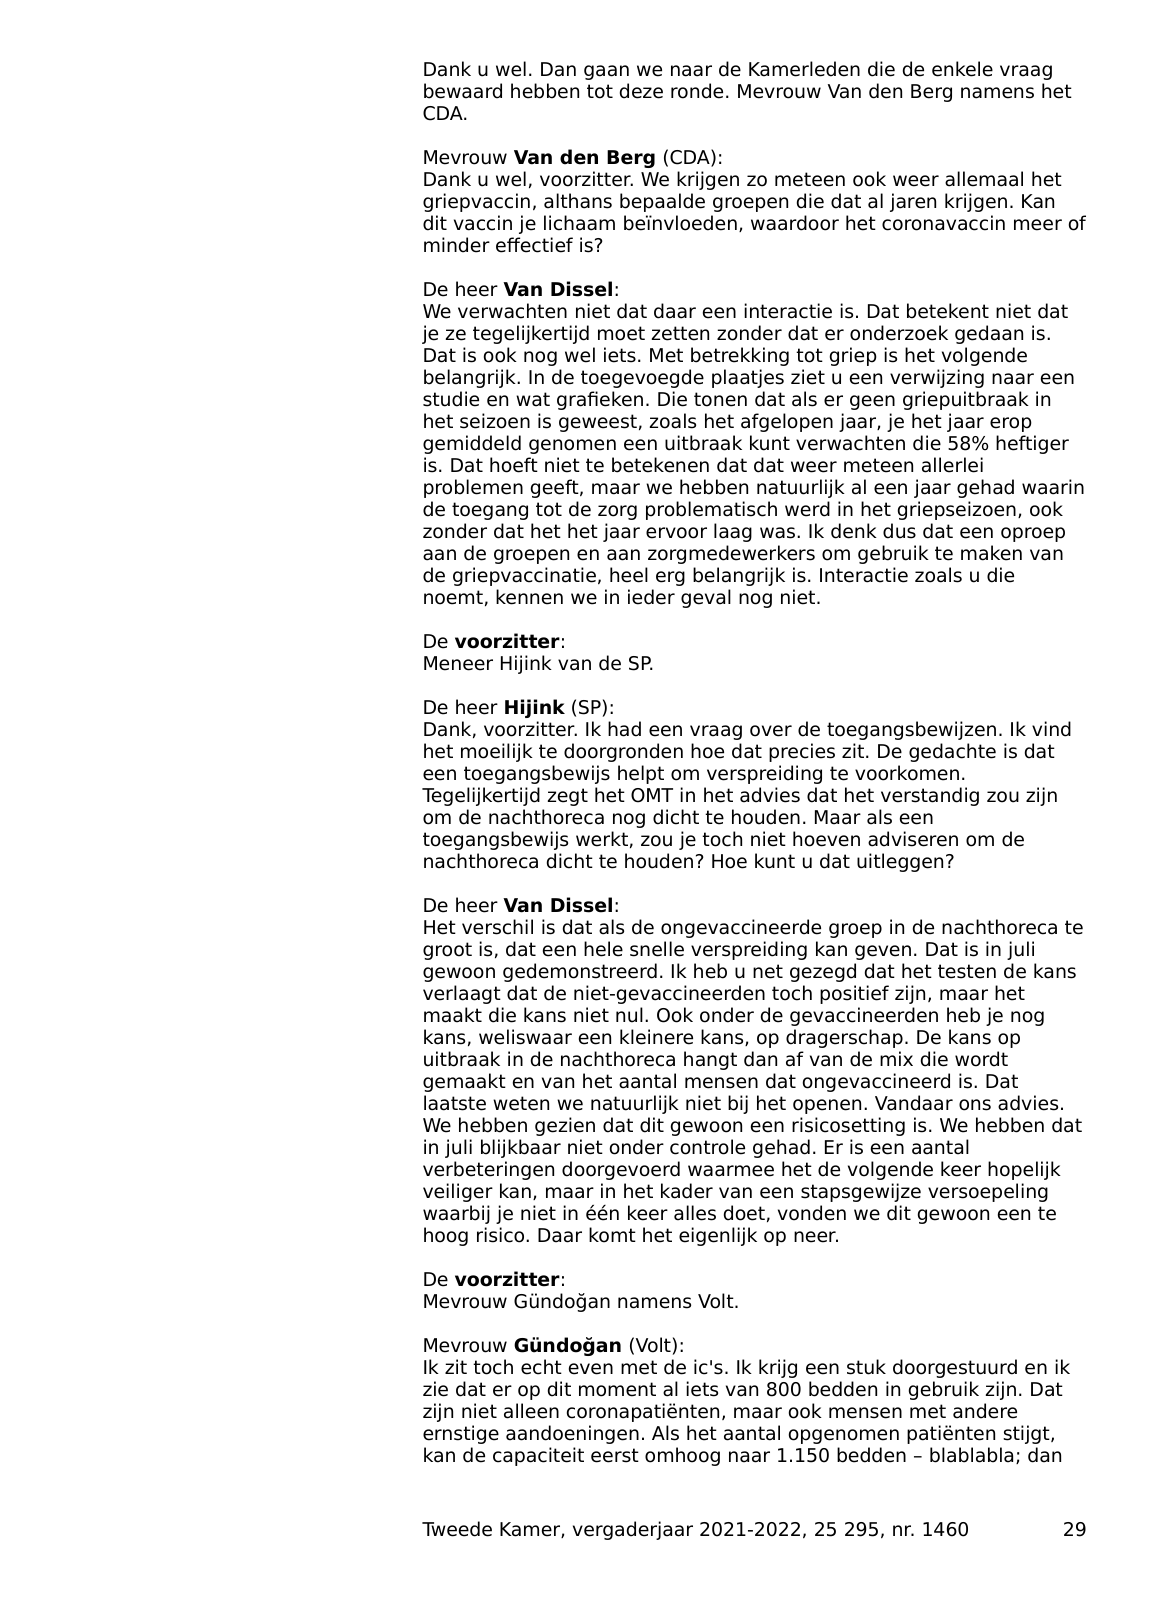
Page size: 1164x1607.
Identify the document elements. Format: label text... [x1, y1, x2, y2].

text De voorzitter: [422, 1269, 1087, 1291]
text De heer Van Dissel: [422, 279, 1087, 301]
text Mevrouw Van den Berg (CDA): [422, 147, 1087, 169]
text Dank, voorzitter. Ik had een vraag over de toegangsbewijzen. Ik vind het moeilijk te doorgronden hoe dat precies zit. De gedachte is dat een toegangsbewijs helpt om verspreiding te voorkomen. Tegelijkertijd zegt het OMT in het advies dat het verstandig zou zijn om de nachthoreca nog dicht te houden. Maar als een toegangsbewijs werkt, zou je toch niet hoeven adviseren om de nachthoreca dicht te houden? Hoe kunt u dat uitleggen? [422, 719, 1087, 873]
text Het verschil is dat als de ongevaccineerde groep in de nachthoreca te groot is, dat een hele snelle verspreiding kan geven. Dat is in juli gewoon gedemonstreerd. Ik heb u net gezegd dat het testen de kans verlaagt dat de niet-gevaccineerden toch positief zijn, maar het maakt die kans niet nul. Ook onder de gevaccineerden heb je nog kans, weliswaar een kleinere kans, op dragerschap. De kans op uitbraak in de nachthoreca hangt dan af van de mix die wordt gemaakt en van het aantal mensen dat ongevaccineerd is. Dat laatste weten we natuurlijk niet bij het openen. Vandaar ons advies. We hebben gezien dat dit gewoon een risicosetting is. We hebben dat in juli blijkbaar niet onder controle gehad. Er is een aantal verbeteringen doorgevoerd waarmee het de volgende keer hopelijk veiliger kan, maar in het kader van een stapsgewijze versoepeling waarbij je niet in één keer alles doet, vonden we dit gewoon een te hoog risico. Daar komt het eigenlijk op neer. [422, 917, 1087, 1247]
text De heer Hijink (SP): [422, 697, 1087, 719]
text De heer Van Dissel: [422, 895, 1087, 917]
text Dank u wel. Dan gaan we naar de Kamerleden die de enkele vraag bewaard hebben tot deze ronde. Mevrouw Van den Berg namens het CDA. [422, 59, 1087, 125]
text We verwachten niet dat daar een interactie is. Dat betekent niet dat je ze tegelijkertijd moet zetten zonder dat er onderzoek gedaan is. Dat is ook nog wel iets. Met betrekking tot griep is het volgende belangrijk. In de toegevoegde plaatjes ziet u een verwijzing naar een studie en wat grafieken. Die tonen dat als er geen griepuitbraak in het seizoen is geweest, zoals het afgelopen jaar, je het jaar erop gemiddeld genomen een uitbraak kunt verwachten die 58% heftiger is. Dat hoeft niet te betekenen dat dat weer meteen allerlei problemen geeft, maar we hebben natuurlijk al een jaar gehad waarin de toegang tot de zorg problematisch werd in het griepseizoen, ook zonder dat het het jaar ervoor laag was. Ik denk dus dat een oproep aan de groepen en aan zorgmedewerkers om gebruik te maken van de griepvaccinatie, heel erg belangrijk is. Interactie zoals u die noemt, kennen we in ieder geval nog niet. [422, 301, 1087, 609]
text De voorzitter: [422, 631, 1087, 653]
text Dank u wel, voorzitter. We krijgen zo meteen ook weer allemaal het griepvaccin, althans bepaalde groepen die dat al jaren krijgen. Kan dit vaccin je lichaam beïnvloeden, waardoor het coronavaccin meer of minder effectief is? [422, 169, 1087, 257]
text Mevrouw Gündoğan namens Volt. [422, 1291, 1087, 1313]
text Mevrouw Gündoğan (Volt): [422, 1335, 1087, 1357]
text Meneer Hijink van de SP. [422, 653, 1087, 675]
text Ik zit toch echt even met de ic's. Ik krijg een stuk doorgestuurd en ik zie dat er op dit moment al iets van 800 bedden in gebruik zijn. Dat zijn niet alleen coronapatiënten, maar ook mensen met andere ernstige aandoeningen. Als het aantal opgenomen patiënten stijgt, kan de capaciteit eerst omhoog naar 1.150 bedden – blablabla; dan [422, 1357, 1087, 1467]
